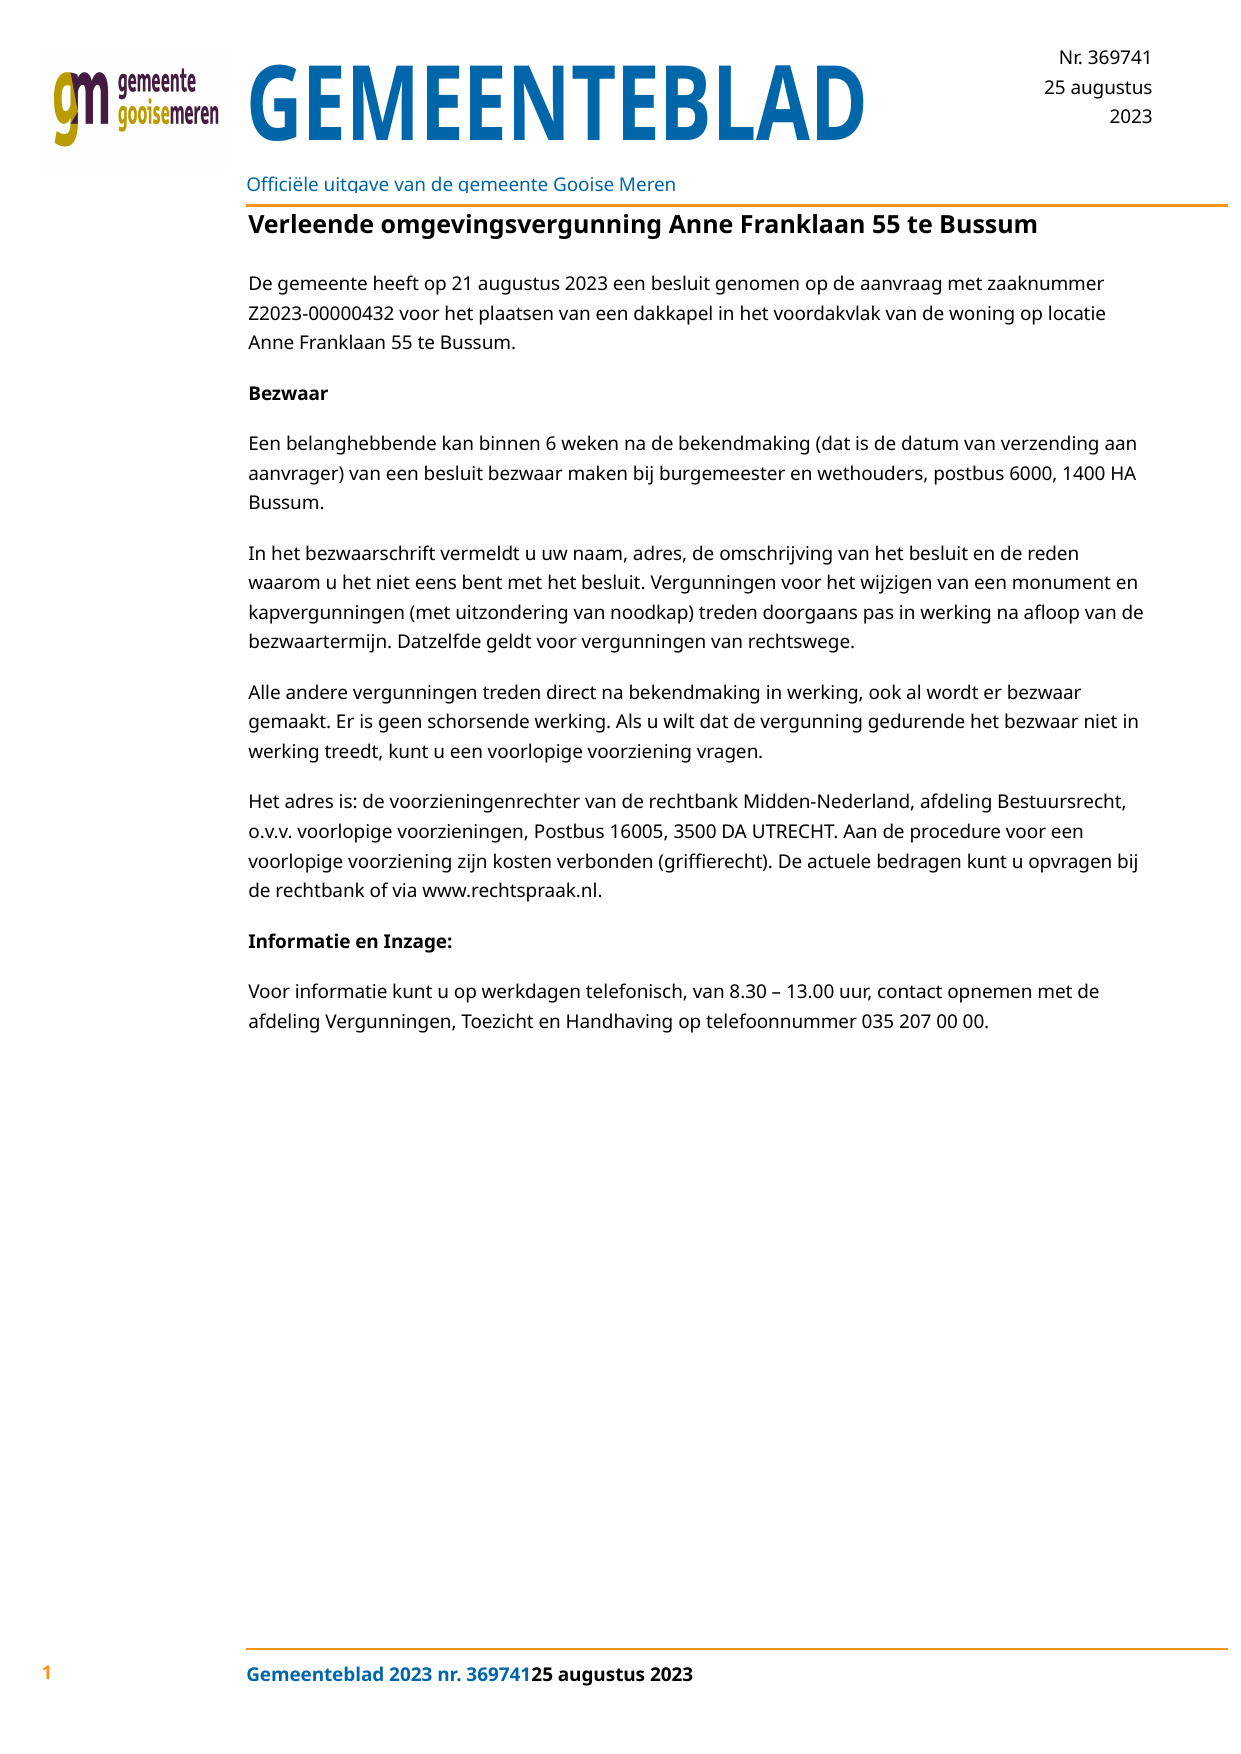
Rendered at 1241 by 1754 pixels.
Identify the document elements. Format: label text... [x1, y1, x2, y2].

text Alle andere vergunningen treden direct na bekendmaking in werking, ook al wordt er bezwaar gemaakt. Er is geen schorsende werking. Als u wilt dat de vergunning gedurende het bezwaar niet in werking treedt, kunt u een voorlopige voorziening vragen. [248, 679, 1152, 764]
text Het adres is: de voorzieningenrechter van de rechtbank Midden-Nederland, afdeling Bestuursrecht, o.v.v. voorlopige voorzieningen, Postbus 16005, 3500 DA UTRECHT. Aan de procedure voor een voorlopige voorziening zijn kosten verbonden (griffierecht). De actuele bedragen kunt u opvragen bij de rechtbank of via www.rechtspraak.nl. [248, 789, 1152, 903]
text Een belanghebbende kan binnen 6 weken na de bekendmaking (dat is de datum van verzending aan aanvrager) van een besluit bezwaar maken bij burgemeester en wethouders, postbus 6000, 1400 HA Bussum. [248, 430, 1152, 515]
picture [41, 47, 231, 172]
text Informatie en Inzage: [248, 928, 1152, 953]
text In het bezwaarschrift vermeldt u uw naam, adres, de omschrijving van het besluit en de reden waarom u het niet eens bent met het besluit. Vergunningen voor het wijzigen van een monument en kapvergunningen (met uitzondering van noodkap) treden doorgaans pas in werking na afloop van de bezwaartermijn. Datzelfde geldt voor vergunningen van rechtswege. [248, 540, 1152, 654]
text Bezwaar [248, 380, 1152, 406]
text Verleende omgevingsvergunning Anne Franklaan 55 te Bussum [248, 207, 1152, 241]
text De gemeente heeft op 21 augustus 2023 een besluit genomen op de aanvraag met zaaknummer Z2023-00000432 voor het plaatsen van een dakkapel in het voordakvlak van de woning op locatie Anne Franklaan 55 te Bussum. [248, 270, 1152, 355]
text Voor informatie kunt u op werkdagen telefonisch, van 8.30 – 13.00 uur, contact opnemen met de afdeling Vergunningen, Toezicht en Handhaving op telefoonnummer 035 207 00 00. [248, 978, 1152, 1033]
